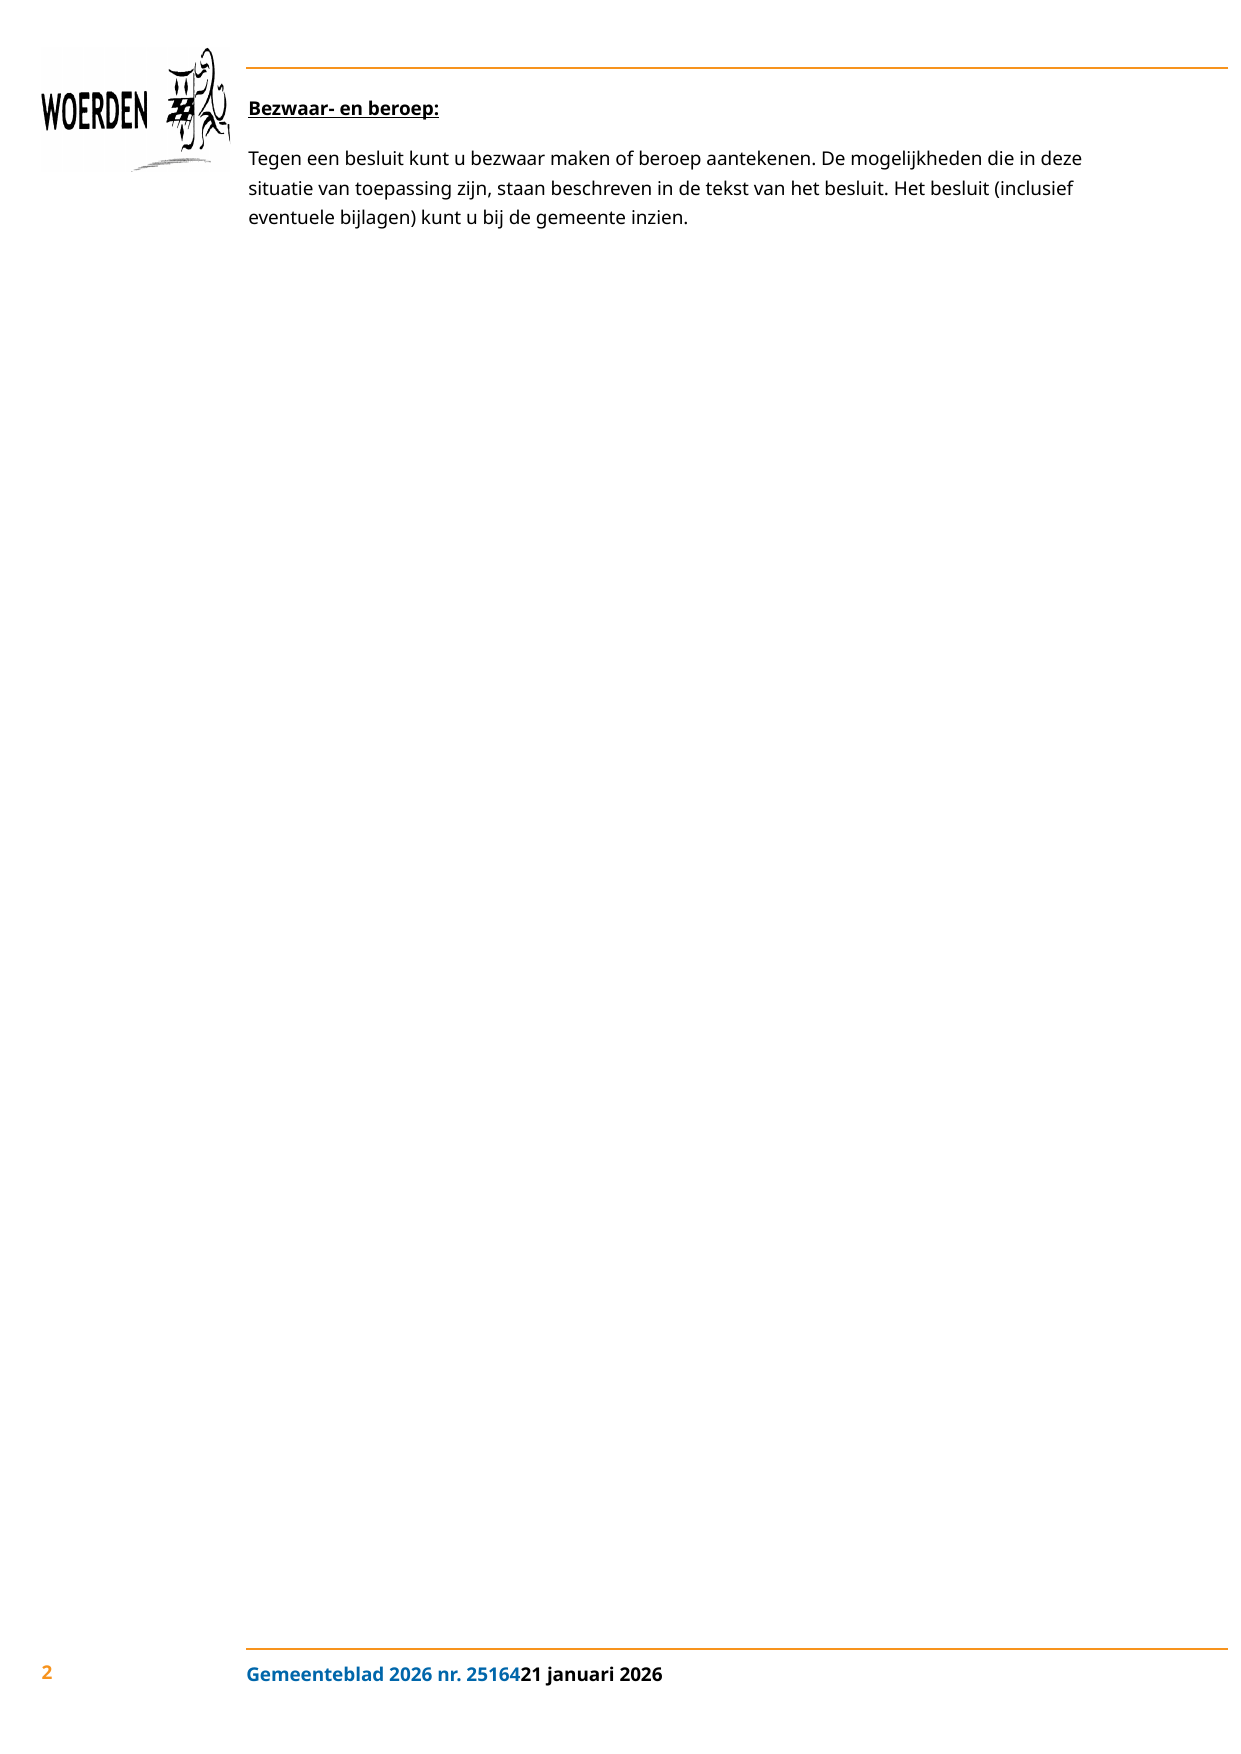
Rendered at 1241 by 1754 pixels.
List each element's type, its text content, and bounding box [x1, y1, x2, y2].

text Tegen een besluit kunt u bezwaar maken of beroep aantekenen. De mogelijkheden die in deze situatie van toepassing zijn, staan beschreven in de tekst van het besluit. Het besluit (inclusief eventuele bijlagen) kunt u bij de gemeente inzien. [248, 145, 1152, 230]
picture [41, 47, 231, 172]
text Bezwaar- en beroep: [248, 95, 1152, 121]
